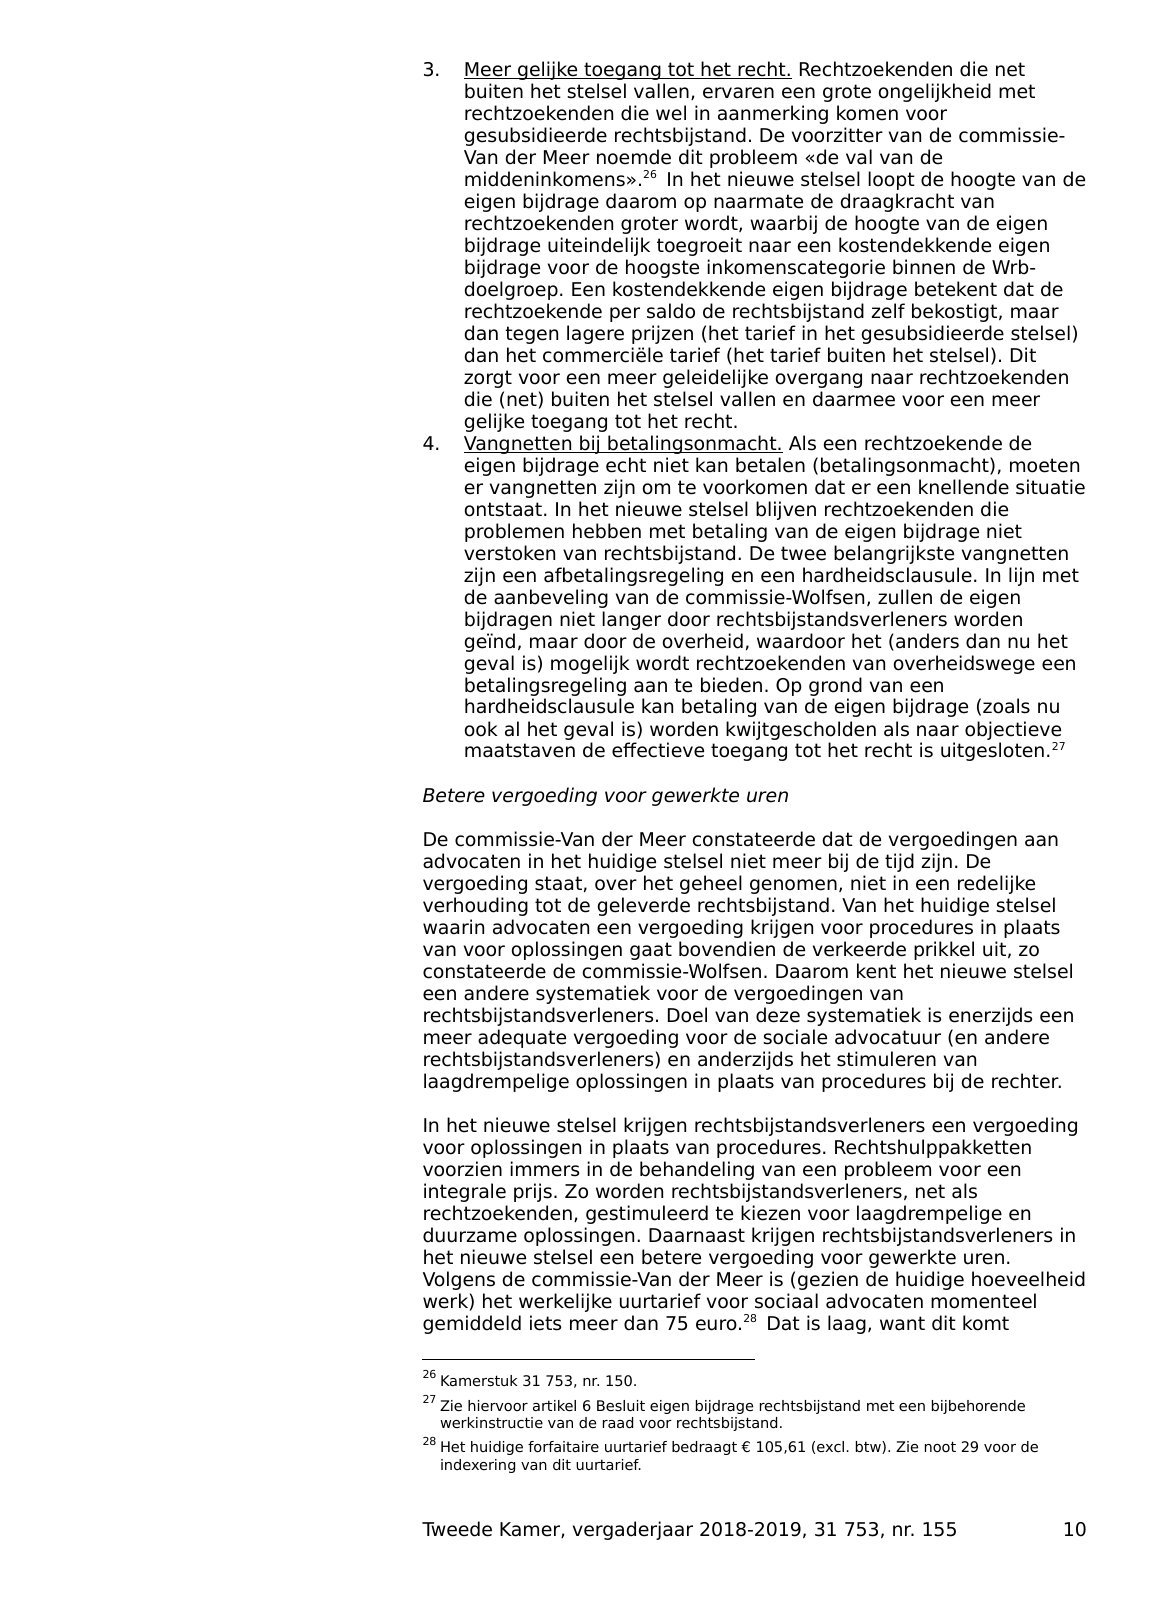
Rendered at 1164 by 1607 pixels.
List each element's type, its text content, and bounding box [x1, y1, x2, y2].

text 3. Meer gelijke toegang tot het recht. Rechtzoekenden die net buiten het stelsel vallen, ervaren een grote ongelijkheid met rechtzoekenden die wel in aanmerking komen voor gesubsidieerde rechtsbijstand. De voorzitter van de commissie-Van der Meer noemde dit probleem «de val van de middeninkomens». In het nieuwe stelsel loopt de hoogte van de eigen bijdrage daarom op naarmate de draagkracht van rechtzoekenden groter wordt, waarbij de hoogte van de eigen bijdrage uiteindelijk toegroeit naar een kostendekkende eigen bijdrage voor de hoogste inkomenscategorie binnen de Wrb-doelgroep. Een kostendekkende eigen bijdrage betekent dat de rechtzoekende per saldo de rechtsbijstand zelf bekostigt, maar dan tegen lagere prijzen (het tarief in het gesubsidieerde stelsel) dan het commerciële tarief (het tarief buiten het stelsel). Dit zorgt voor een meer geleidelijke overgang naar rechtzoekenden die (net) buiten het stelsel vallen en daarmee voor een meer gelijke toegang tot het recht. [422, 59, 1087, 433]
text Zie hiervoor artikel 6 Besluit eigen bijdrage rechtsbijstand met een bijbehorende werkinstructie van de raad voor rechtsbijstand. [422, 1393, 1087, 1432]
text Kamerstuk 31 753, nr. 150. [422, 1368, 1087, 1391]
text 4. Vangnetten bij betalingsonmacht. Als een rechtzoekende de eigen bijdrage echt niet kan betalen (betalingsonmacht), moeten er vangnetten zijn om te voorkomen dat er een knellende situatie ontstaat. In het nieuwe stelsel blijven rechtzoekenden die problemen hebben met betaling van de eigen bijdrage niet verstoken van rechtsbijstand. De twee belangrijkste vangnetten zijn een afbetalingsregeling en een hardheidsclausule. In lijn met de aanbeveling van de commissie-Wolfsen, zullen de eigen bijdragen niet langer door rechtsbijstandsverleners worden geïnd, maar door de overheid, waardoor het (anders dan nu het geval is) mogelijk wordt rechtzoekenden van overheidswege een betalingsregeling aan te bieden. Op grond van een hardheidsclausule kan betaling van de eigen bijdrage (zoals nu ook al het geval is) worden kwijtgescholden als naar objectieve maatstaven de effectieve toegang tot het recht is uitgesloten. [422, 433, 1087, 762]
text De commissie-Van der Meer constateerde dat de vergoedingen aan advocaten in het huidige stelsel niet meer bij de tijd zijn. De vergoeding staat, over het geheel genomen, niet in een redelijke verhouding tot de geleverde rechtsbijstand. Van het huidige stelsel waarin advocaten een vergoeding krijgen voor procedures in plaats van voor oplossingen gaat bovendien de verkeerde prikkel uit, zo constateerde de commissie-Wolfsen. Daarom kent het nieuwe stelsel een andere systematiek voor de vergoedingen van rechtsbijstandsverleners. Doel van deze systematiek is enerzijds een meer adequate vergoeding voor de sociale advocatuur (en andere rechtsbijstandsverleners) en anderzijds het stimuleren van laagdrempelige oplossingen in plaats van procedures bij de rechter. [422, 829, 1087, 1092]
text Het huidige forfaitaire uurtarief bedraagt € 105,61 (excl. btw). Zie noot 29 voor de indexering van dit uurtarief. [422, 1435, 1087, 1474]
text In het nieuwe stelsel krijgen rechtsbijstandsverleners een vergoeding voor oplossingen in plaats van procedures. Rechtshulppakketten voorzien immers in de behandeling van een probleem voor een integrale prijs. Zo worden rechtsbijstandsverleners, net als rechtzoekenden, gestimuleerd te kiezen voor laagdrempelige en duurzame oplossingen. Daarnaast krijgen rechtsbijstandsverleners in het nieuwe stelsel een betere vergoeding voor gewerkte uren. Volgens de commissie-Van der Meer is (gezien de huidige hoeveelheid werk) het werkelijke uurtarief voor sociaal advocaten momenteel gemiddeld iets meer dan 75 euro. Dat is laag, want dit komt [422, 1115, 1087, 1334]
subtitle Betere vergoeding voor gewerkte uren [422, 784, 1087, 807]
